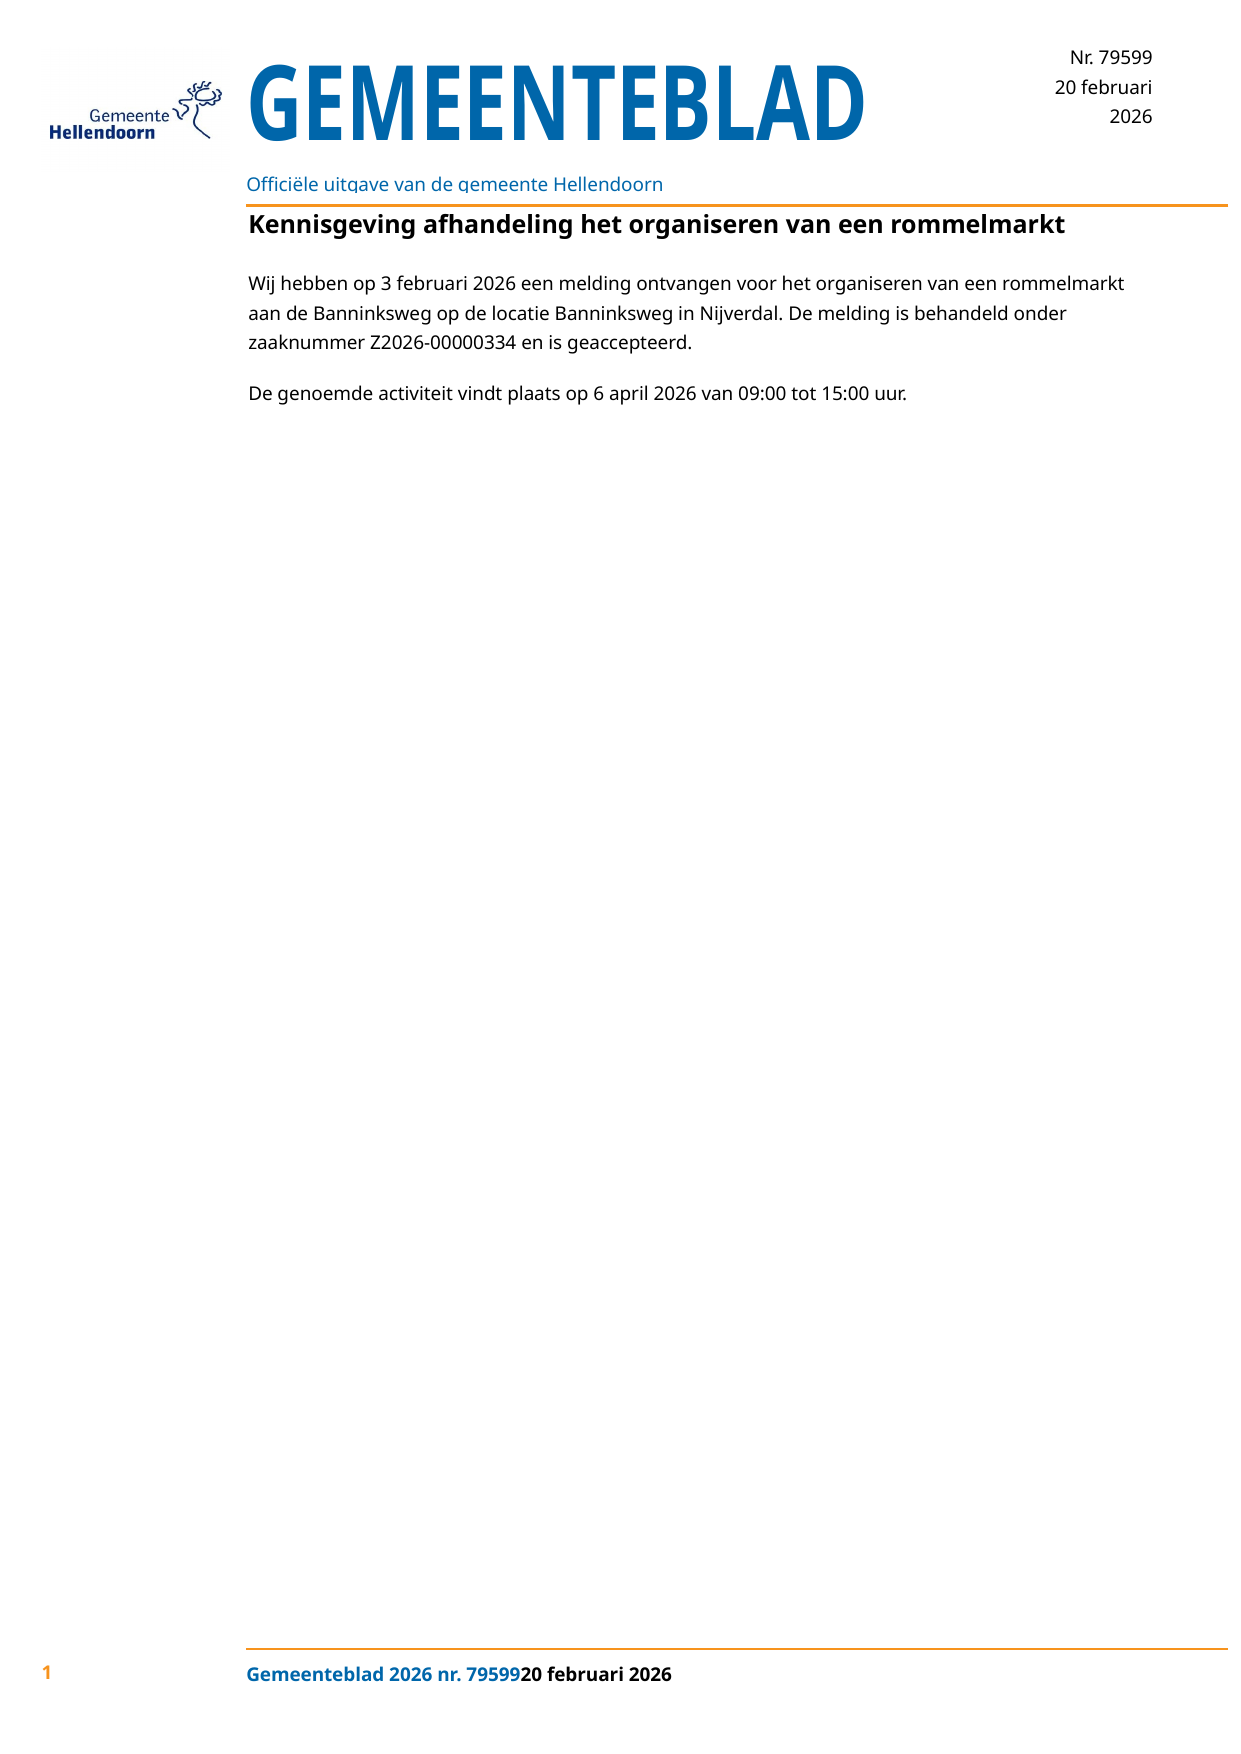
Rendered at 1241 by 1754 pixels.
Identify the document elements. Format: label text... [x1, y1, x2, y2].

text Kennisgeving afhandeling het organiseren van een rommelmarkt [248, 207, 1152, 241]
picture [41, 47, 231, 172]
text Wij hebben op 3 februari 2026 een melding ontvangen voor het organiseren van een rommelmarkt aan de Banninksweg op de locatie Banninksweg in Nijverdal. De melding is behandeld onder zaaknummer Z2026-00000334 en is geaccepteerd. [248, 270, 1152, 355]
text De genoemde activiteit vindt plaats op 6 april 2026 van 09:00 tot 15:00 uur. [248, 380, 1152, 406]
